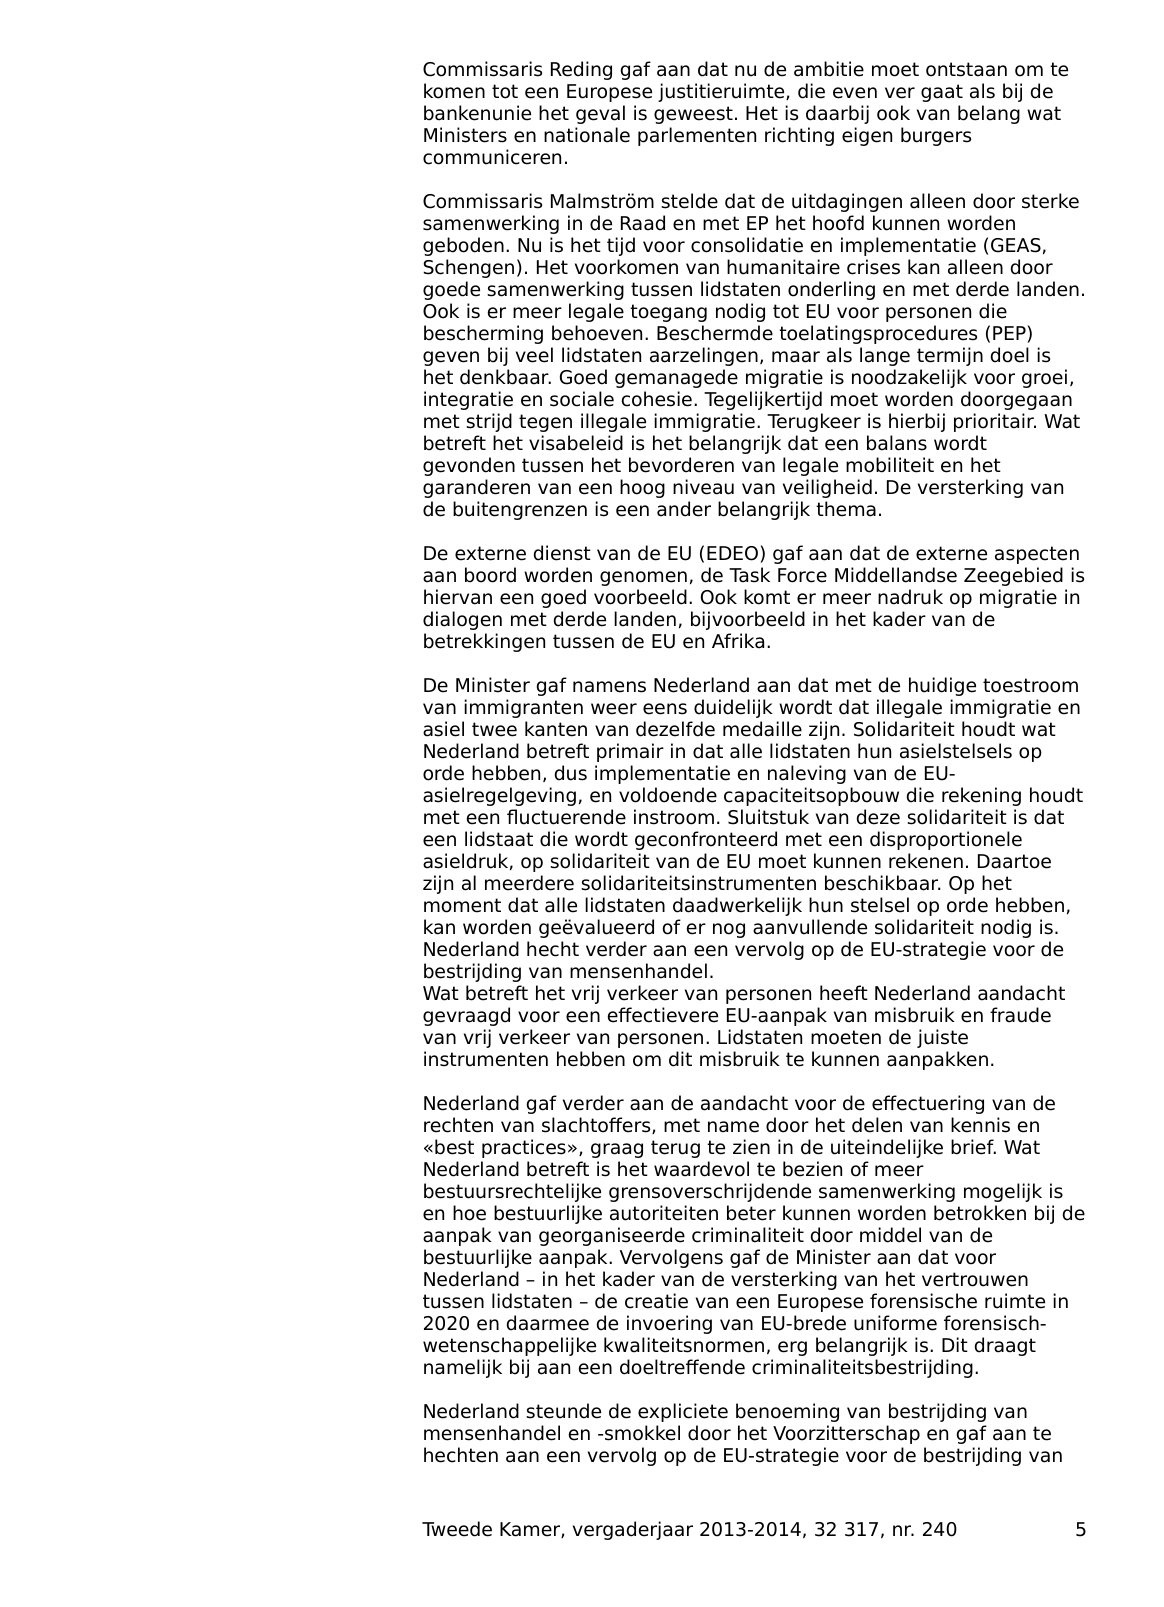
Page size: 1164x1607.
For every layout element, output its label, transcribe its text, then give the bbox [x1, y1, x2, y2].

text Nederland steunde de expliciete benoeming van bestrijding van mensenhandel en -smokkel door het Voorzitterschap en gaf aan te hechten aan een vervolg op de EU-strategie voor de bestrijding van [422, 1401, 1087, 1467]
text De externe dienst van de EU (EDEO) gaf aan dat de externe aspecten aan boord worden genomen, de Task Force Middellandse Zeegebied is hiervan een goed voorbeeld. Ook komt er meer nadruk op migratie in dialogen met derde landen, bijvoorbeeld in het kader van de betrekkingen tussen de EU en Afrika. [422, 543, 1087, 653]
text Commissaris Reding gaf aan dat nu de ambitie moet ontstaan om te komen tot een Europese justitieruimte, die even ver gaat als bij de bankenunie het geval is geweest. Het is daarbij ook van belang wat Ministers en nationale parlementen richting eigen burgers communiceren. [422, 59, 1087, 169]
text Wat betreft het vrij verkeer van personen heeft Nederland aandacht gevraagd voor een effectievere EU-aanpak van misbruik en fraude van vrij verkeer van personen. Lidstaten moeten de juiste instrumenten hebben om dit misbruik te kunnen aanpakken. [422, 983, 1087, 1071]
text Commissaris Malmström stelde dat de uitdagingen alleen door sterke samenwerking in de Raad en met EP het hoofd kunnen worden geboden. Nu is het tijd voor consolidatie en implementatie (GEAS, Schengen). Het voorkomen van humanitaire crises kan alleen door goede samenwerking tussen lidstaten onderling en met derde landen. Ook is er meer legale toegang nodig tot EU voor personen die bescherming behoeven. Beschermde toelatingsprocedures (PEP) geven bij veel lidstaten aarzelingen, maar als lange termijn doel is het denkbaar. Goed gemanagede migratie is noodzakelijk voor groei, integratie en sociale cohesie. Tegelijkertijd moet worden doorgegaan met strijd tegen illegale immigratie. Terugkeer is hierbij prioritair. Wat betreft het visabeleid is het belangrijk dat een balans wordt gevonden tussen het bevorderen van legale mobiliteit en het garanderen van een hoog niveau van veiligheid. De versterking van de buitengrenzen is een ander belangrijk thema. [422, 191, 1087, 521]
text De Minister gaf namens Nederland aan dat met de huidige toestroom van immigranten weer eens duidelijk wordt dat illegale immigratie en asiel twee kanten van dezelfde medaille zijn. Solidariteit houdt wat Nederland betreft primair in dat alle lidstaten hun asielstelsels op orde hebben, dus implementatie en naleving van de EU-asielregelgeving, en voldoende capaciteitsopbouw die rekening houdt met een fluctuerende instroom. Sluitstuk van deze solidariteit is dat een lidstaat die wordt geconfronteerd met een disproportionele asieldruk, op solidariteit van de EU moet kunnen rekenen. Daartoe zijn al meerdere solidariteitsinstrumenten beschikbaar. Op het moment dat alle lidstaten daadwerkelijk hun stelsel op orde hebben, kan worden geëvalueerd of er nog aanvullende solidariteit nodig is. Nederland hecht verder aan een vervolg op de EU-strategie voor de bestrijding van mensenhandel. [422, 675, 1087, 983]
text Nederland gaf verder aan de aandacht voor de effectuering van de rechten van slachtoffers, met name door het delen van kennis en «best practices», graag terug te zien in de uiteindelijke brief. Wat Nederland betreft is het waardevol te bezien of meer bestuursrechtelijke grensoverschrijdende samenwerking mogelijk is en hoe bestuurlijke autoriteiten beter kunnen worden betrokken bij de aanpak van georganiseerde criminaliteit door middel van de bestuurlijke aanpak. Vervolgens gaf de Minister aan dat voor Nederland – in het kader van de versterking van het vertrouwen tussen lidstaten – de creatie van een Europese forensische ruimte in 2020 en daarmee de invoering van EU-brede uniforme forensisch-wetenschappelijke kwaliteitsnormen, erg belangrijk is. Dit draagt namelijk bij aan een doeltreffende criminaliteitsbestrijding. [422, 1093, 1087, 1379]
